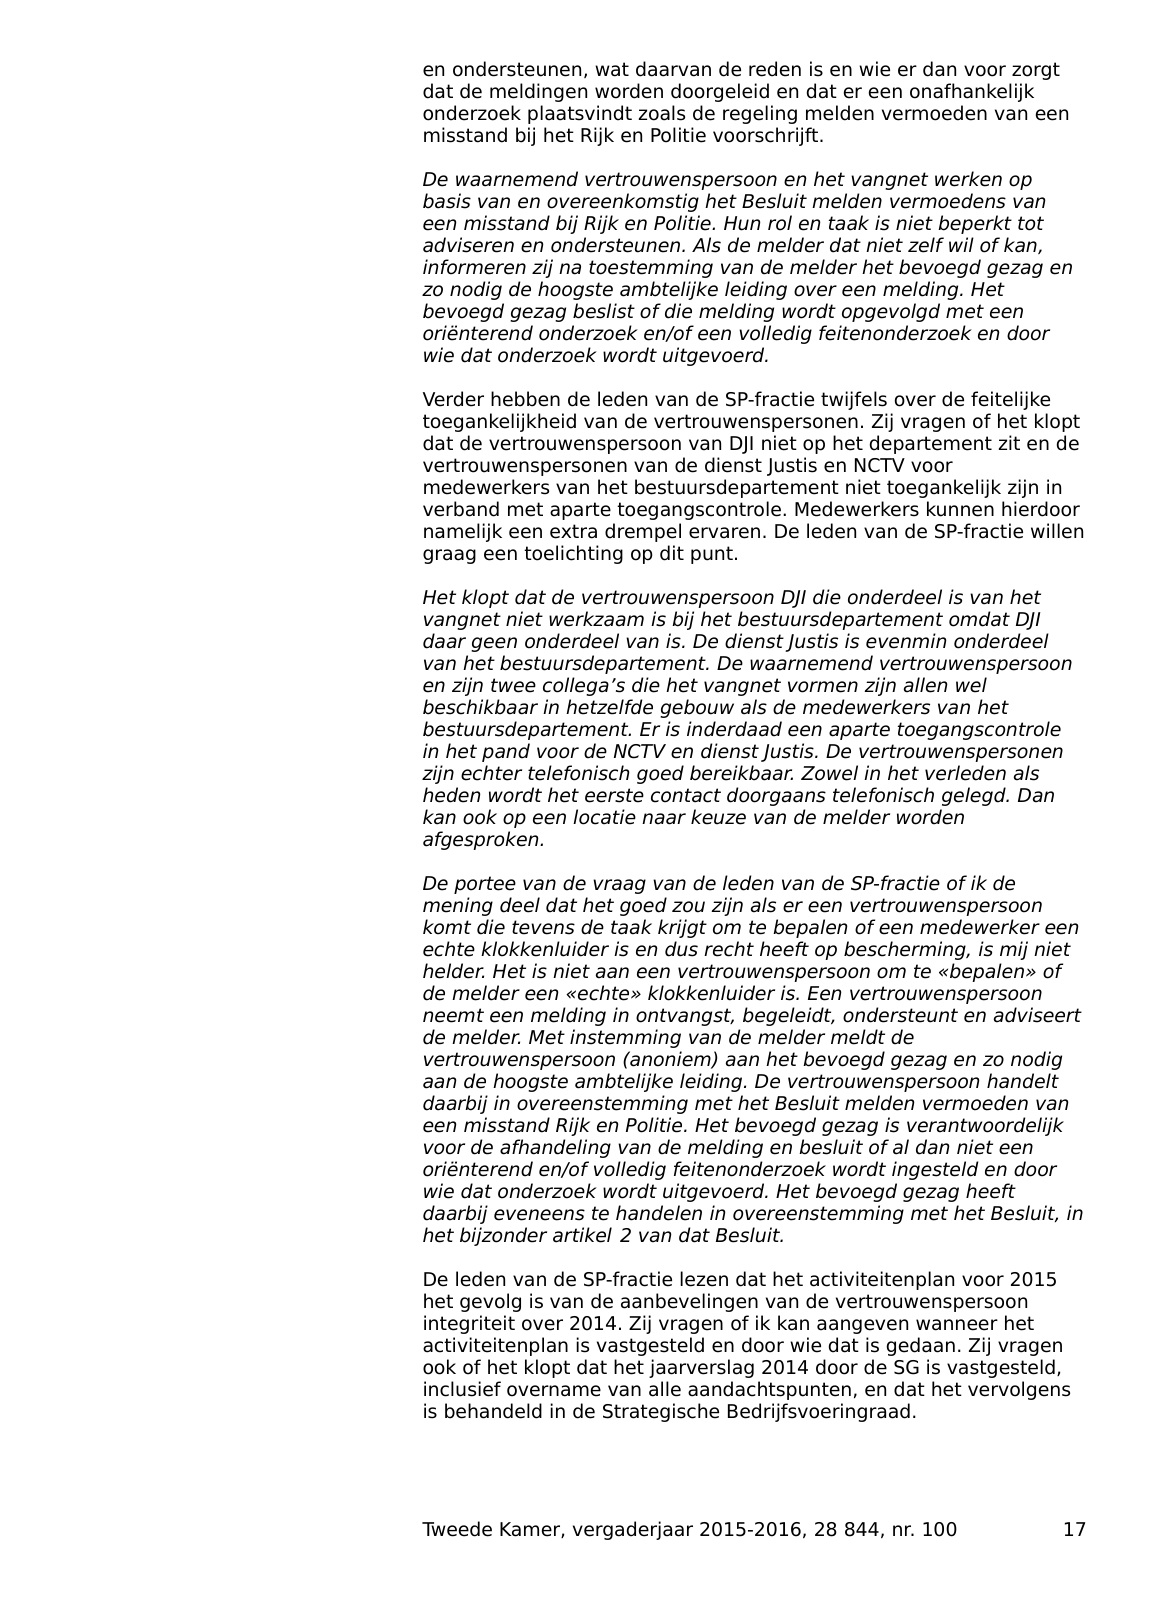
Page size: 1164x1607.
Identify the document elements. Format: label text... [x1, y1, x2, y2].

text Het klopt dat de vertrouwenspersoon DJI die onderdeel is van het vangnet niet werkzaam is bij het bestuursdepartement omdat DJI daar geen onderdeel van is. De dienst Justis is evenmin onderdeel van het bestuursdepartement. De waarnemend vertrouwenspersoon en zijn twee collega’s die het vangnet vormen zijn allen wel beschikbaar in hetzelfde gebouw als de medewerkers van het bestuursdepartement. Er is inderdaad een aparte toegangscontrole in het pand voor de NCTV en dienst Justis. De vertrouwenspersonen zijn echter telefonisch goed bereikbaar. Zowel in het verleden als heden wordt het eerste contact doorgaans telefonisch gelegd. Dan kan ook op een locatie naar keuze van de melder worden afgesproken. [422, 587, 1087, 851]
text De leden van de SP-fractie lezen dat het activiteitenplan voor 2015 het gevolg is van de aanbevelingen van de vertrouwenspersoon integriteit over 2014. Zij vragen of ik kan aangeven wanneer het activiteitenplan is vastgesteld en door wie dat is gedaan. Zij vragen ook of het klopt dat het jaarverslag 2014 door de SG is vastgesteld, inclusief overname van alle aandachtspunten, en dat het vervolgens is behandeld in de Strategische Bedrijfsvoeringraad. [422, 1269, 1087, 1423]
text Verder hebben de leden van de SP-fractie twijfels over de feitelijke toegankelijkheid van de vertrouwenspersonen. Zij vragen of het klopt dat de vertrouwenspersoon van DJI niet op het departement zit en de vertrouwenspersonen van de dienst Justis en NCTV voor medewerkers van het bestuursdepartement niet toegankelijk zijn in verband met aparte toegangscontrole. Medewerkers kunnen hierdoor namelijk een extra drempel ervaren. De leden van de SP-fractie willen graag een toelichting op dit punt. [422, 389, 1087, 565]
text en ondersteunen, wat daarvan de reden is en wie er dan voor zorgt dat de meldingen worden doorgeleid en dat er een onafhankelijk onderzoek plaatsvindt zoals de regeling melden vermoeden van een misstand bij het Rijk en Politie voorschrijft. [422, 59, 1087, 147]
text De waarnemend vertrouwenspersoon en het vangnet werken op basis van en overeenkomstig het Besluit melden vermoedens van een misstand bij Rijk en Politie. Hun rol en taak is niet beperkt tot adviseren en ondersteunen. Als de melder dat niet zelf wil of kan, informeren zij na toestemming van de melder het bevoegd gezag en zo nodig de hoogste ambtelijke leiding over een melding. Het bevoegd gezag beslist of die melding wordt opgevolgd met een oriënterend onderzoek en/of een volledig feitenonderzoek en door wie dat onderzoek wordt uitgevoerd. [422, 169, 1087, 367]
text De portee van de vraag van de leden van de SP-fractie of ik de mening deel dat het goed zou zijn als er een vertrouwenspersoon komt die tevens de taak krijgt om te bepalen of een medewerker een echte klokkenluider is en dus recht heeft op bescherming, is mij niet helder. Het is niet aan een vertrouwenspersoon om te «bepalen» of de melder een «echte» klokkenluider is. Een vertrouwenspersoon neemt een melding in ontvangst, begeleidt, ondersteunt en adviseert de melder. Met instemming van de melder meldt de vertrouwenspersoon (anoniem) aan het bevoegd gezag en zo nodig aan de hoogste ambtelijke leiding. De vertrouwenspersoon handelt daarbij in overeenstemming met het Besluit melden vermoeden van een misstand Rijk en Politie. Het bevoegd gezag is verantwoordelijk voor de afhandeling van de melding en besluit of al dan niet een oriënterend en/of volledig feitenonderzoek wordt ingesteld en door wie dat onderzoek wordt uitgevoerd. Het bevoegd gezag heeft daarbij eveneens te handelen in overeenstemming met het Besluit, in het bijzonder artikel 2 van dat Besluit. [422, 873, 1087, 1247]
